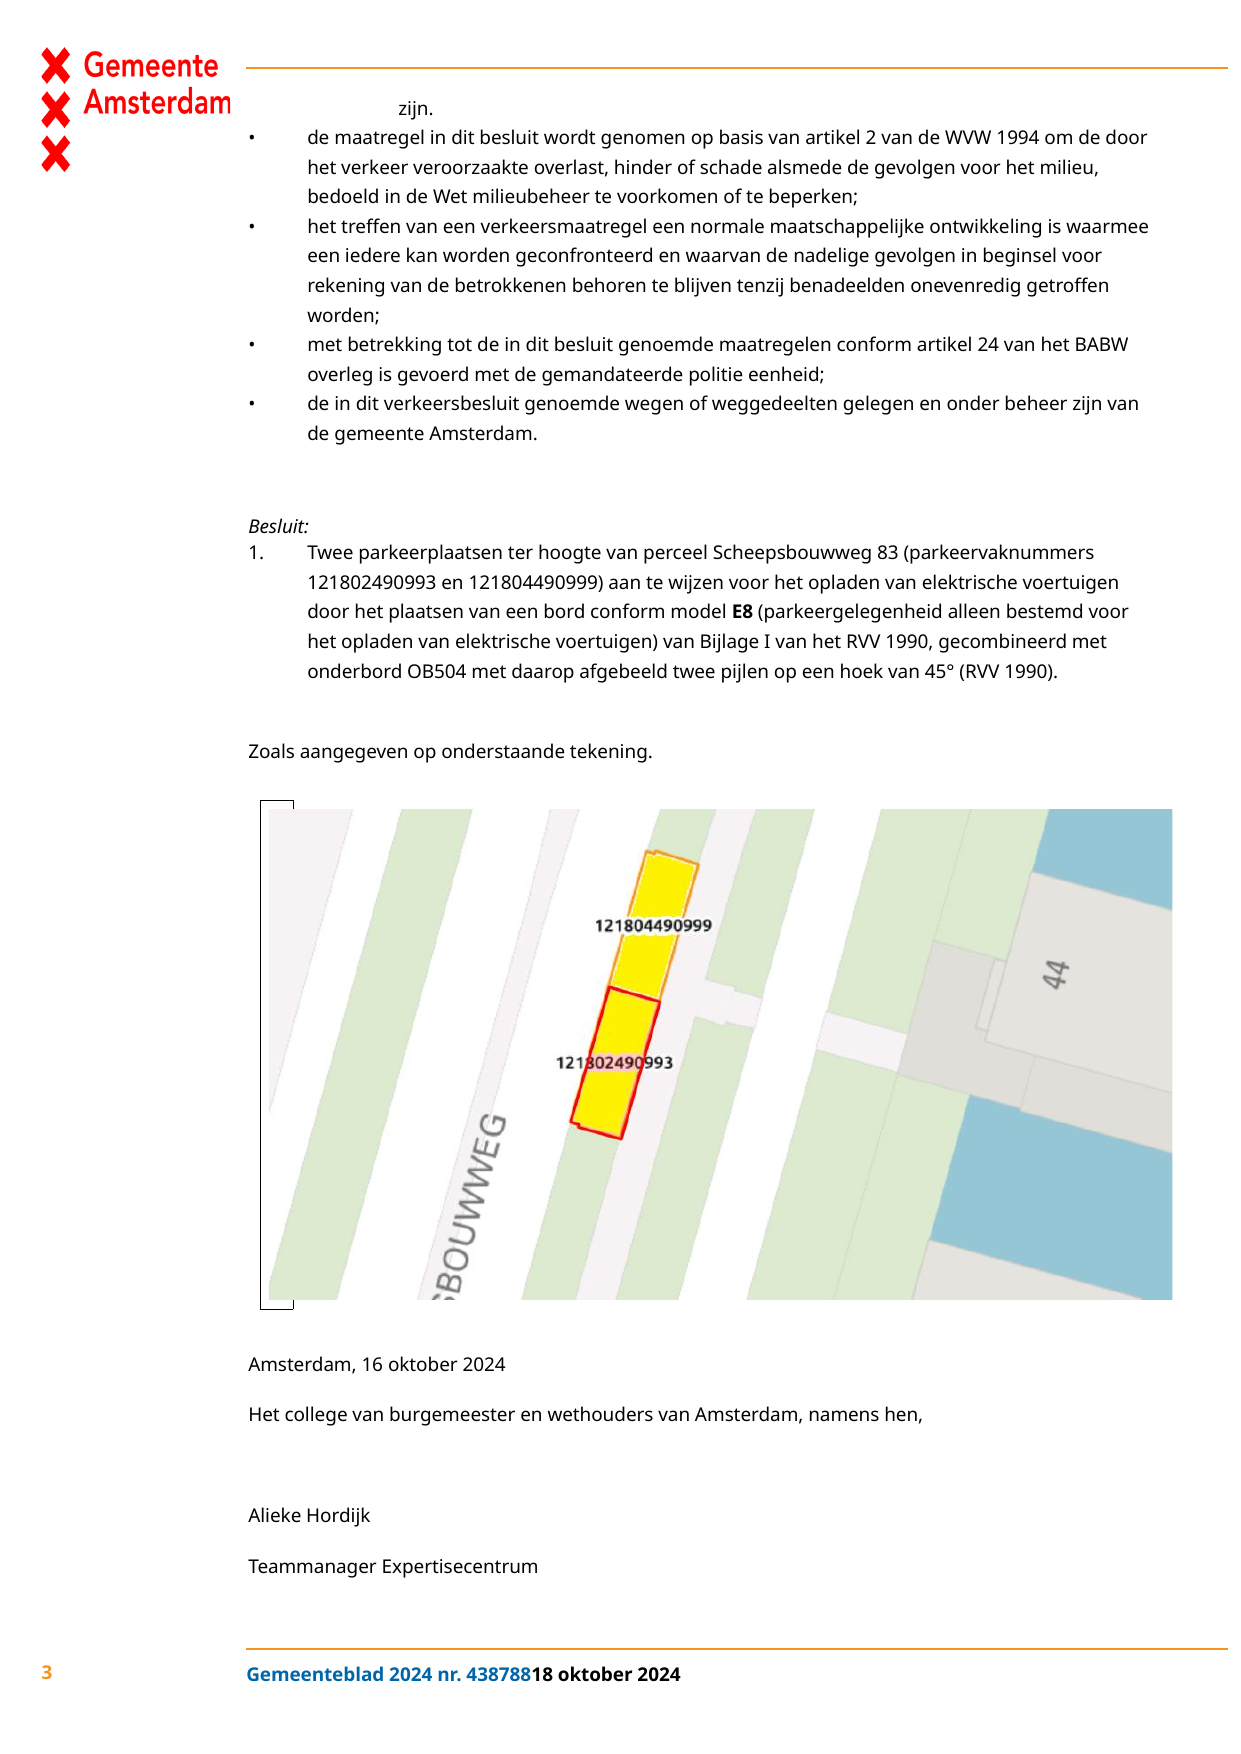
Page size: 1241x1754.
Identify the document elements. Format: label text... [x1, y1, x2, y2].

list Twee parkeerplaatsen ter hoogte van perceel Scheepsbouwweg 83 (parkeervaknummers 121802490993 en 121804490999) aan te wijzen voor het opladen van elektrische voertuigen door het plaatsen van een bord conform model E8 (parkeergelegenheid alleen bestemd voor het opladen van elektrische voertuigen) van Bijlage I van het RVV 1990, gecombineerd met onderbord OB504 met daarop afgebeeld twee pijlen op een hoek van 45° (RVV 1990). [248, 539, 1152, 683]
list het treffen van een verkeersmaatregel een normale maatschappelijke ontwikkeling is waarmee een iedere kan worden geconfronteerd en waarvan de nadelige gevolgen in beginsel voor rekening van de betrokkenen behoren te blijven tenzij benadeelden onevenredig getroffen worden; [248, 213, 1152, 328]
text Teammanager Expertisecentrum [248, 1553, 1152, 1578]
list zijn. [361, 95, 1152, 121]
text Alieke Hordijk [248, 1502, 1152, 1528]
list de maatregel in dit besluit wordt genomen op basis van artikel 2 van de WVW 1994 om de door het verkeer veroorzaakte overlast, hinder of schade alsmede de gevolgen voor het milieu, bedoeld in de Wet milieubeheer te voorkomen of te beperken; [248, 124, 1152, 209]
text Amsterdam, 16 oktober 2024 [248, 1351, 1152, 1377]
list de in dit verkeersbesluit genoemde wegen of weggedeelten gelegen en onder beheer zijn van de gemeente Amsterdam. [248, 391, 1152, 446]
text Zoals aangegeven op onderstaande tekening. [248, 738, 1152, 763]
picture [41, 47, 231, 172]
text Het college van burgemeester en wethouders van Amsterdam, namens hen, [248, 1402, 1152, 1427]
list met betrekking tot de in dit besluit genoemde maatregelen conform artikel 24 van het BABW overleg is gevoerd met de gemandateerde politie eenheid; [248, 331, 1152, 387]
text Besluit: [248, 514, 1152, 539]
picture [268, 809, 1173, 1300]
